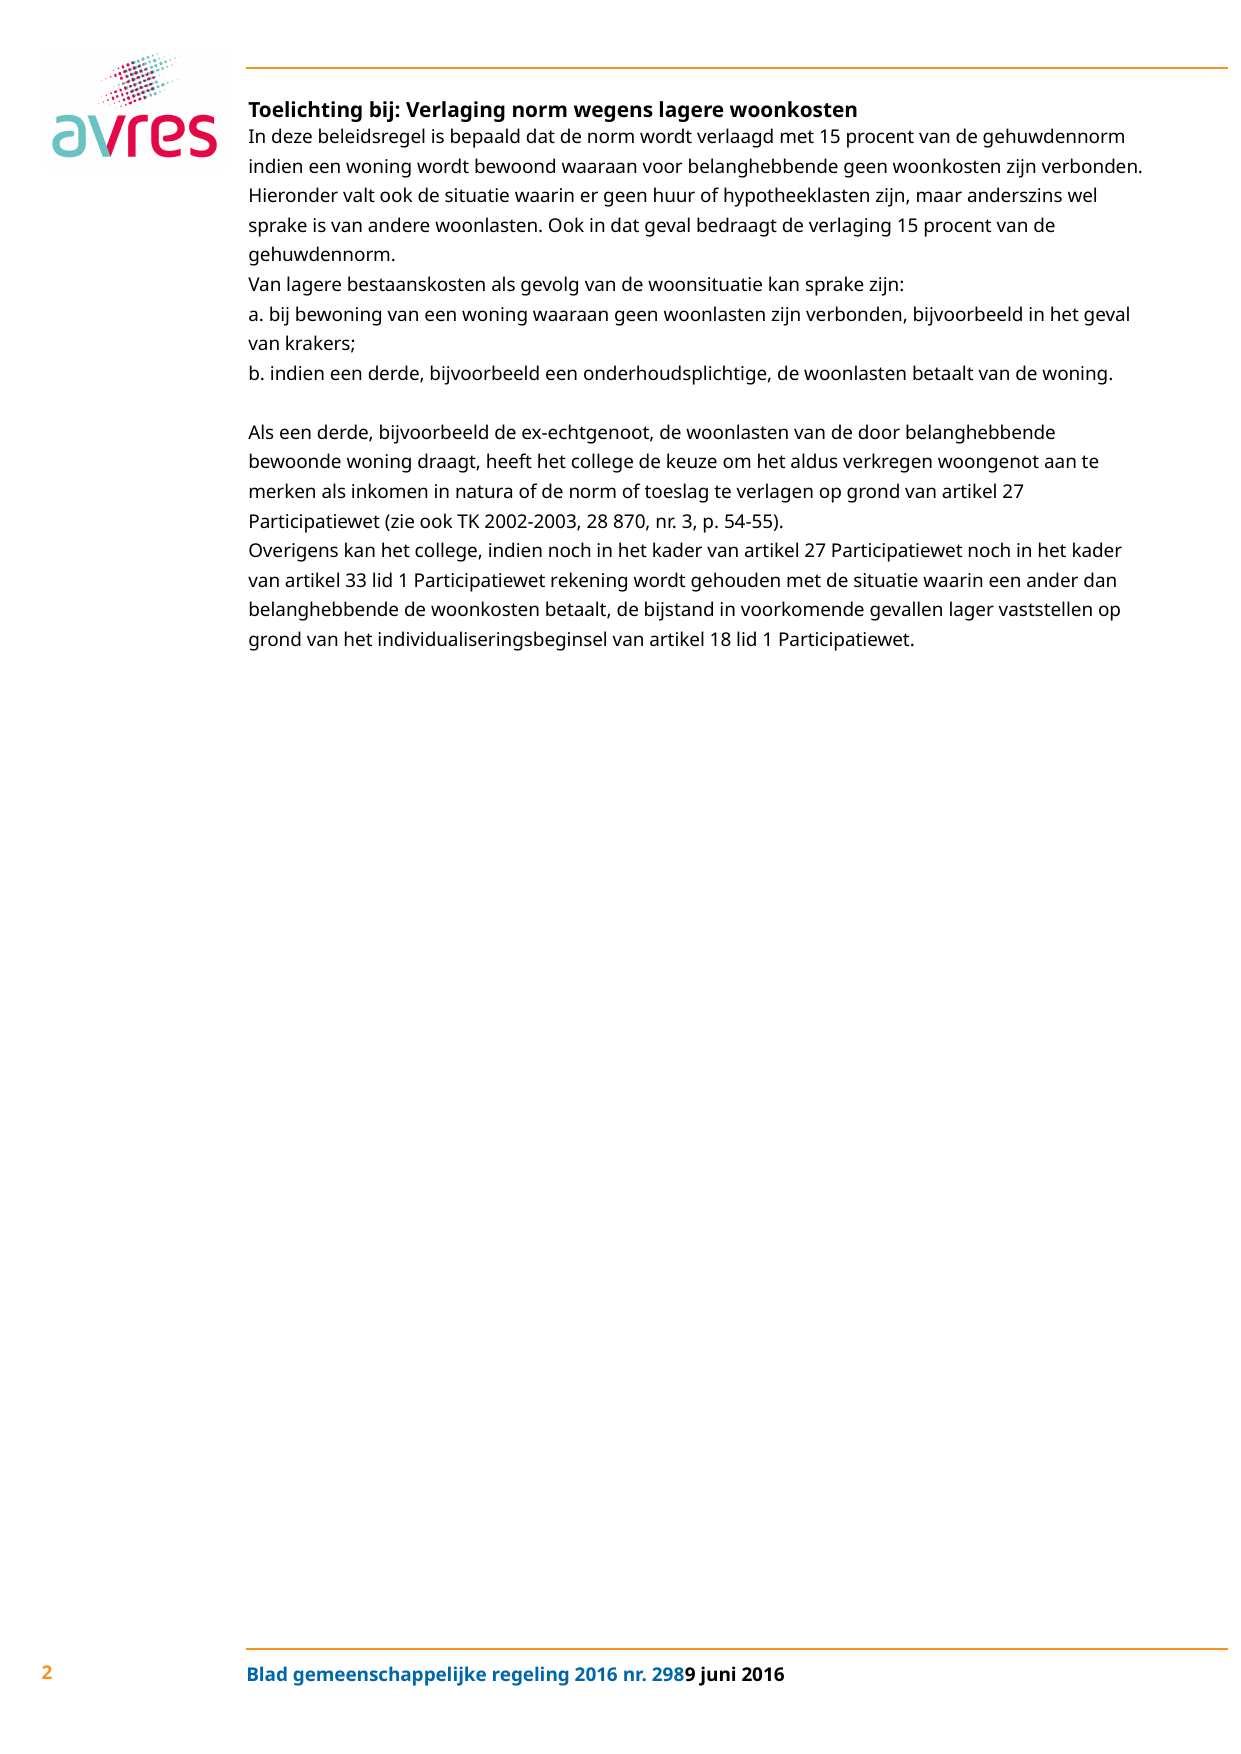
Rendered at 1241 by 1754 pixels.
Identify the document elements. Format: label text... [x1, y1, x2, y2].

text Toelichting bij: Verlaging norm wegens lagere woonkosten [248, 95, 1152, 123]
text Overigens kan het college, indien noch in het kader van artikel 27 Participatiewet noch in het kader van artikel 33 lid 1 Participatiewet rekening wordt gehouden met de situatie waarin een ander dan belanghebbende de woonkosten betaalt, de bijstand in voorkomende gevallen lager vaststellen op grond van het individualiseringsbeginsel van artikel 18 lid 1 Participatiewet. [248, 537, 1152, 652]
text Van lagere bestaanskosten als gevolg van de woonsituatie kan sprake zijn: [248, 271, 1152, 297]
text Als een derde, bijvoorbeeld de ex-echtgenoot, de woonlasten van de door belanghebbende bewoonde woning draagt, heeft het college de keuze om het aldus verkregen woongenot aan te merken als inkomen in natura of de norm of toeslag te verlagen op grond van artikel 27 Participatiewet (zie ook TK 2002-2003, 28 870, nr. 3, p. 54-55). [248, 419, 1152, 534]
picture [41, 47, 231, 172]
text b. indien een derde, bijvoorbeeld een onderhoudsplichtige, de woonlasten betaalt van de woning. [248, 360, 1152, 386]
text a. bij bewoning van een woning waaraan geen woonlasten zijn verbonden, bijvoorbeeld in het geval van krakers; [248, 301, 1152, 356]
text In deze beleidsregel is bepaald dat de norm wordt verlaagd met 15 procent van de gehuwdennorm indien een woning wordt bewoond waaraan voor belanghebbende geen woonkosten zijn verbonden. Hieronder valt ook de situatie waarin er geen huur of hypotheeklasten zijn, maar anderszins wel sprake is van andere woonlasten. Ook in dat geval bedraagt de verlaging 15 procent van de gehuwdennorm. [248, 123, 1152, 267]
